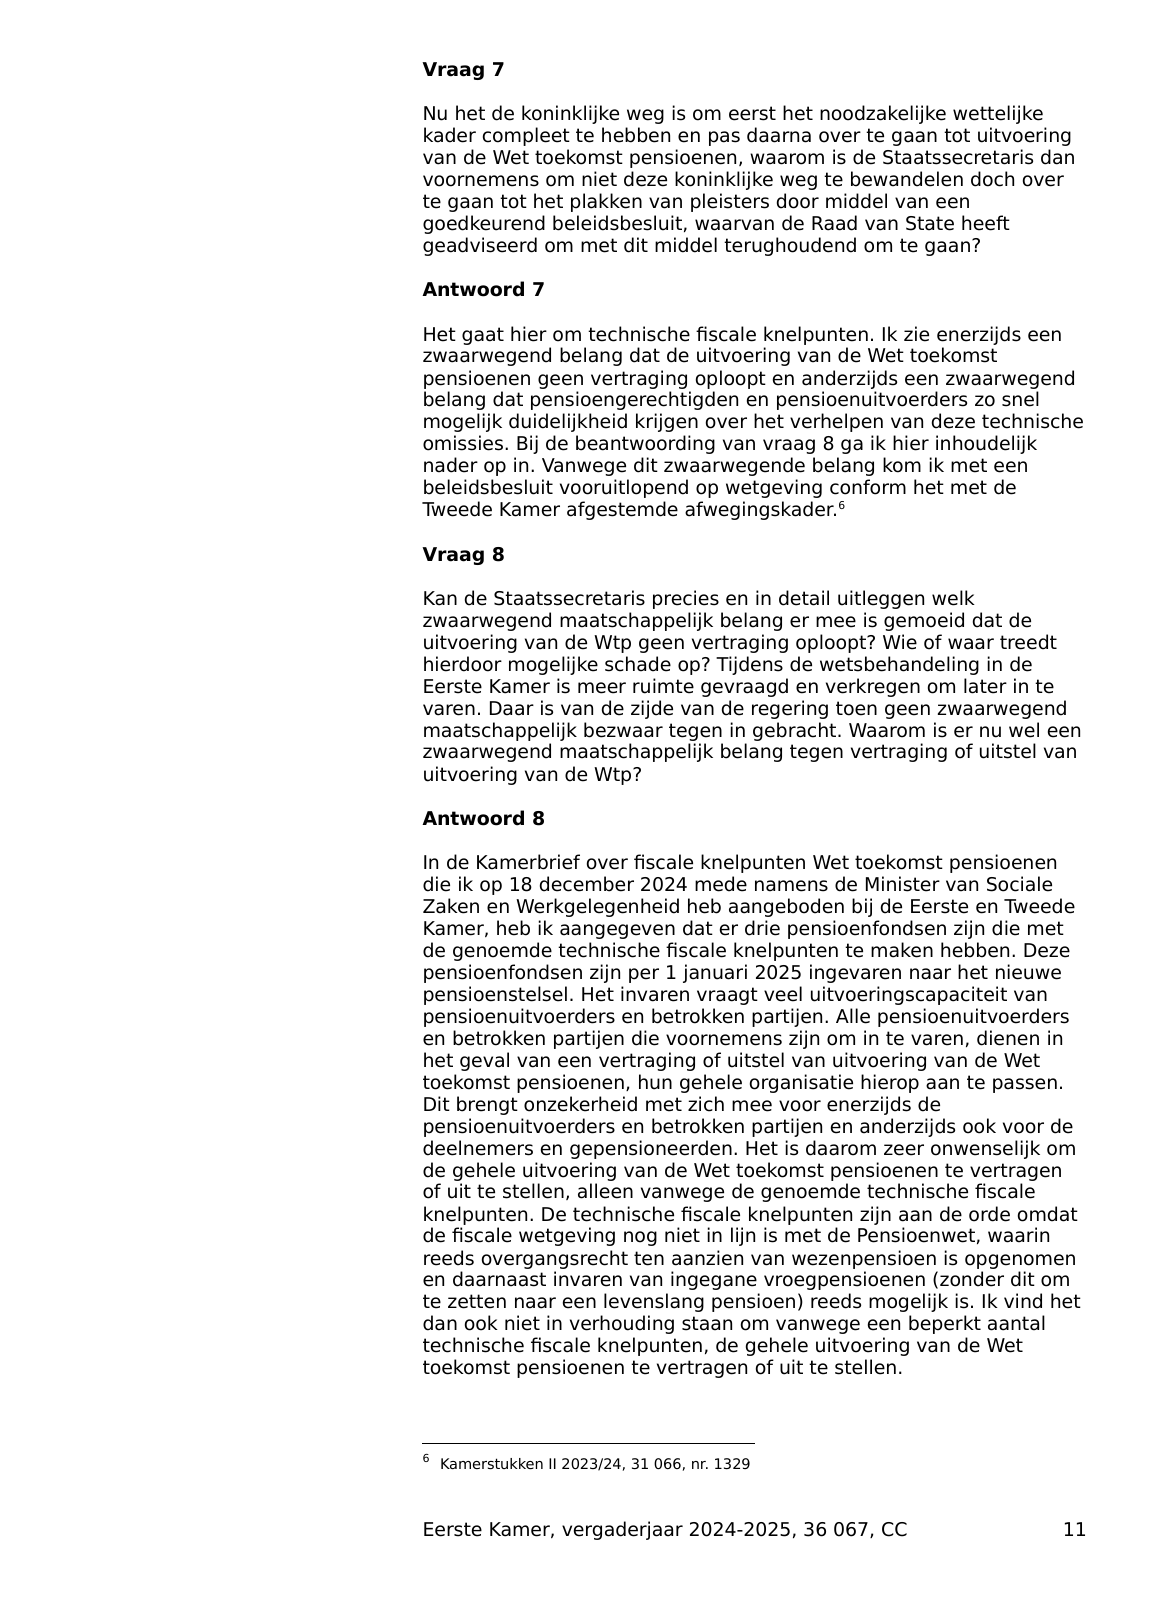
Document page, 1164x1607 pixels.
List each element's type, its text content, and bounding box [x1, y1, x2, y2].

text Nu het de koninklijke weg is om eerst het noodzakelijke wettelijke kader compleet te hebben en pas daarna over te gaan tot uitvoering van de Wet toekomst pensioenen, waarom is de Staatssecretaris dan voornemens om niet deze koninklijke weg te bewandelen doch over te gaan tot het plakken van pleisters door middel van een goedkeurend beleidsbesluit, waarvan de Raad van State heeft geadviseerd om met dit middel terughoudend om te gaan? [422, 103, 1087, 257]
text Het gaat hier om technische fiscale knelpunten. Ik zie enerzijds een zwaarwegend belang dat de uitvoering van de Wet toekomst pensioenen geen vertraging oploopt en anderzijds een zwaarwegend belang dat pensioengerechtigden en pensioenuitvoerders zo snel mogelijk duidelijkheid krijgen over het verhelpen van deze technische omissies. Bij de beantwoording van vraag 8 ga ik hier inhoudelijk nader op in. Vanwege dit zwaarwegende belang kom ik met een beleidsbesluit vooruitlopend op wetgeving conform het met de Tweede Kamer afgestemde afwegingskader. [422, 323, 1087, 521]
subtitle Vraag 7 [422, 59, 1087, 81]
subtitle Antwoord 8 [422, 808, 1087, 829]
subtitle Antwoord 7 [422, 279, 1087, 301]
text Kan de Staatssecretaris precies en in detail uitleggen welk zwaarwegend maatschappelijk belang er mee is gemoeid dat de uitvoering van de Wtp geen vertraging oploopt? Wie of waar treedt hierdoor mogelijke schade op? Tijdens de wetsbehandeling in de Eerste Kamer is meer ruimte gevraagd en verkregen om later in te varen. Daar is van de zijde van de regering toen geen zwaarwegend maatschappelijk bezwaar tegen in gebracht. Waarom is er nu wel een zwaarwegend maatschappelijk belang tegen vertraging of uitstel van uitvoering van de Wtp? [422, 588, 1087, 785]
subtitle Vraag 8 [422, 543, 1087, 565]
text Kamerstukken II 2023/24, 31 066, nr. 1329 [422, 1452, 1087, 1474]
text In de Kamerbrief over fiscale knelpunten Wet toekomst pensioenen die ik op 18 december 2024 mede namens de Minister van Sociale Zaken en Werkgelegenheid heb aangeboden bij de Eerste en Tweede Kamer, heb ik aangegeven dat er drie pensioenfondsen zijn die met de genoemde technische fiscale knelpunten te maken hebben. Deze pensioenfondsen zijn per 1 januari 2025 ingevaren naar het nieuwe pensioenstelsel. Het invaren vraagt veel uitvoeringscapaciteit van pensioenuitvoerders en betrokken partijen. Alle pensioenuitvoerders en betrokken partijen die voornemens zijn om in te varen, dienen in het geval van een vertraging of uitstel van uitvoering van de Wet toekomst pensioenen, hun gehele organisatie hierop aan te passen. Dit brengt onzekerheid met zich mee voor enerzijds de pensioenuitvoerders en betrokken partijen en anderzijds ook voor de deelnemers en gepensioneerden. Het is daarom zeer onwenselijk om de gehele uitvoering van de Wet toekomst pensioenen te vertragen of uit te stellen, alleen vanwege de genoemde technische fiscale knelpunten. De technische fiscale knelpunten zijn aan de orde omdat de fiscale wetgeving nog niet in lijn is met de Pensioenwet, waarin reeds overgangsrecht ten aanzien van wezenpensioen is opgenomen en daarnaast invaren van ingegane vroegpensioenen (zonder dit om te zetten naar een levenslang pensioen) reeds mogelijk is. Ik vind het dan ook niet in verhouding staan om vanwege een beperkt aantal technische fiscale knelpunten, de gehele uitvoering van de Wet toekomst pensioenen te vertragen of uit te stellen. [422, 852, 1087, 1379]
